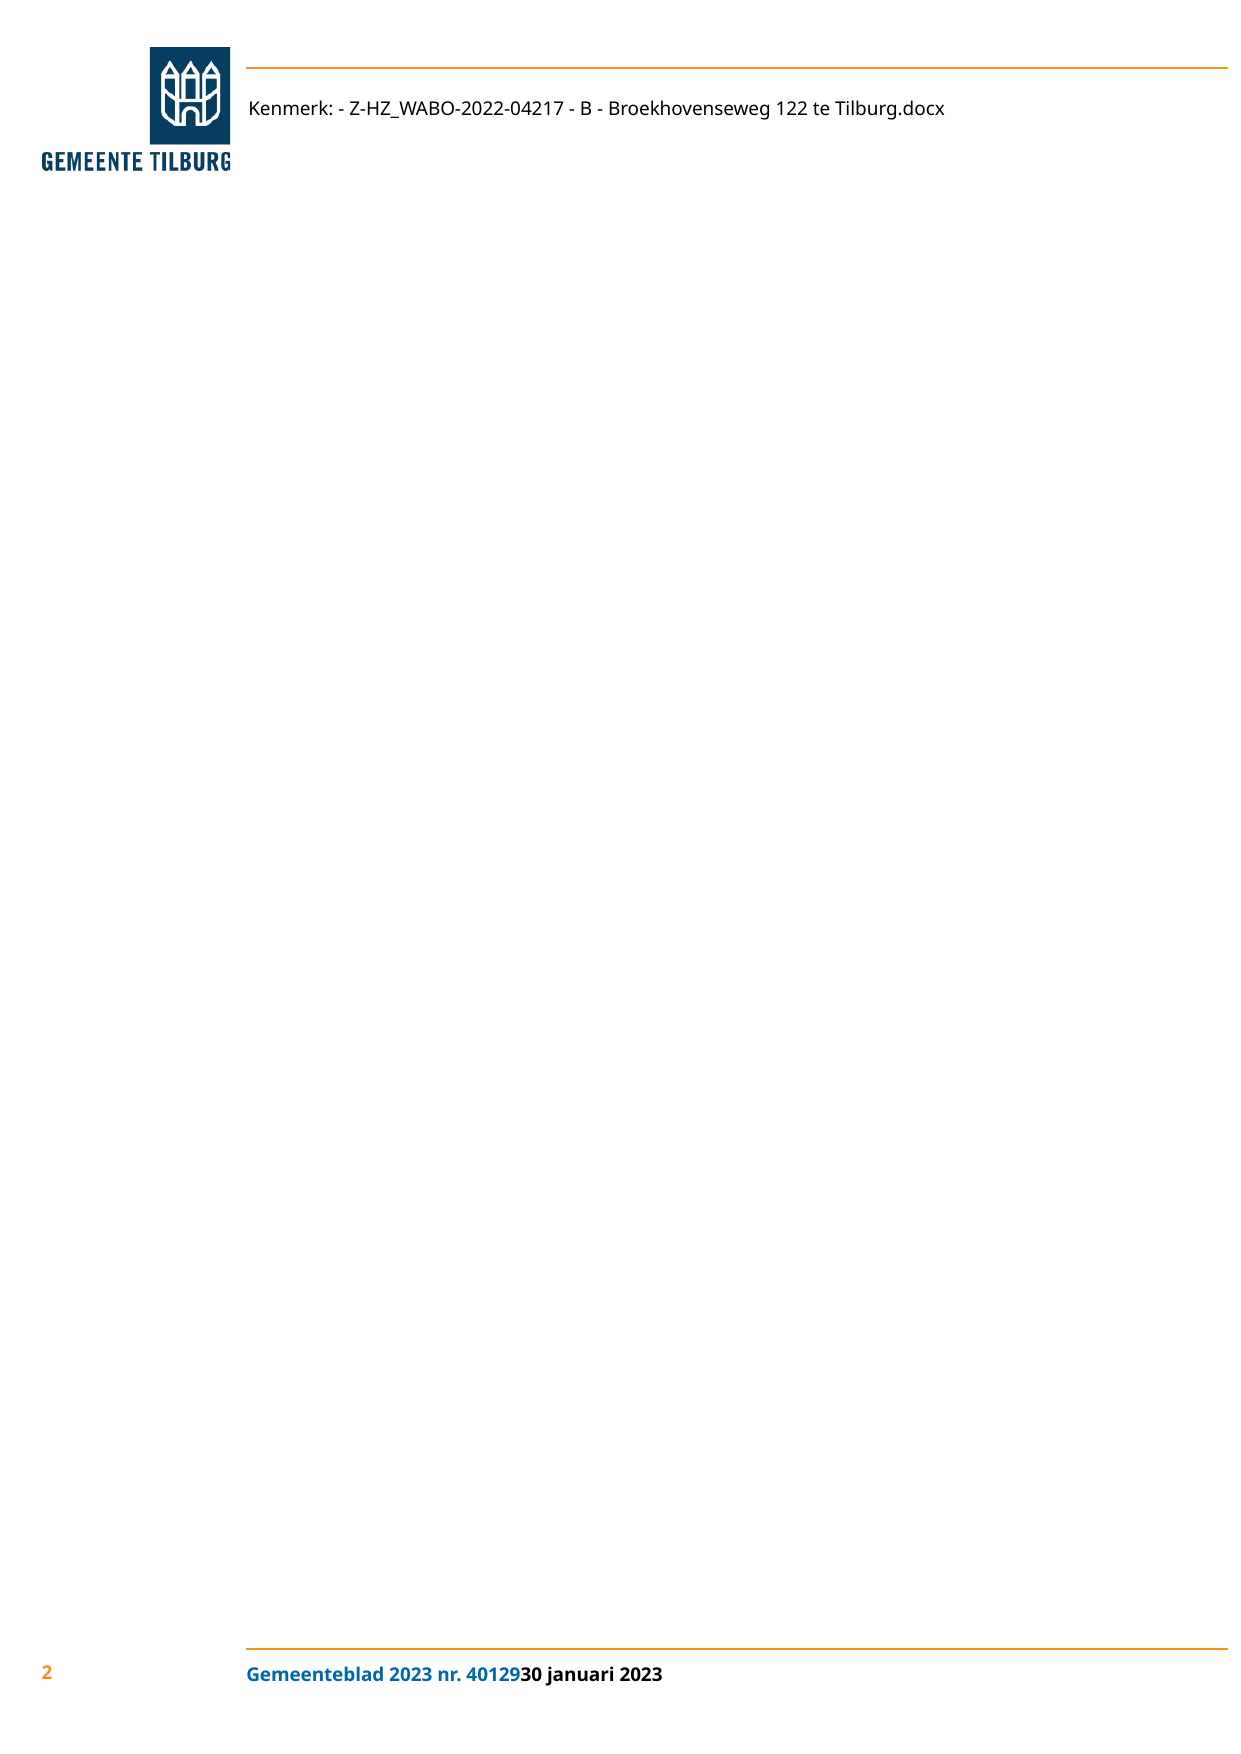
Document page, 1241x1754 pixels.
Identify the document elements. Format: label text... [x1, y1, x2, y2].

picture [41, 47, 231, 172]
text Kenmerk: - Z-HZ_WABO-2022-04217 - B - Broekhovenseweg 122 te Tilburg.docx [248, 95, 1152, 121]
